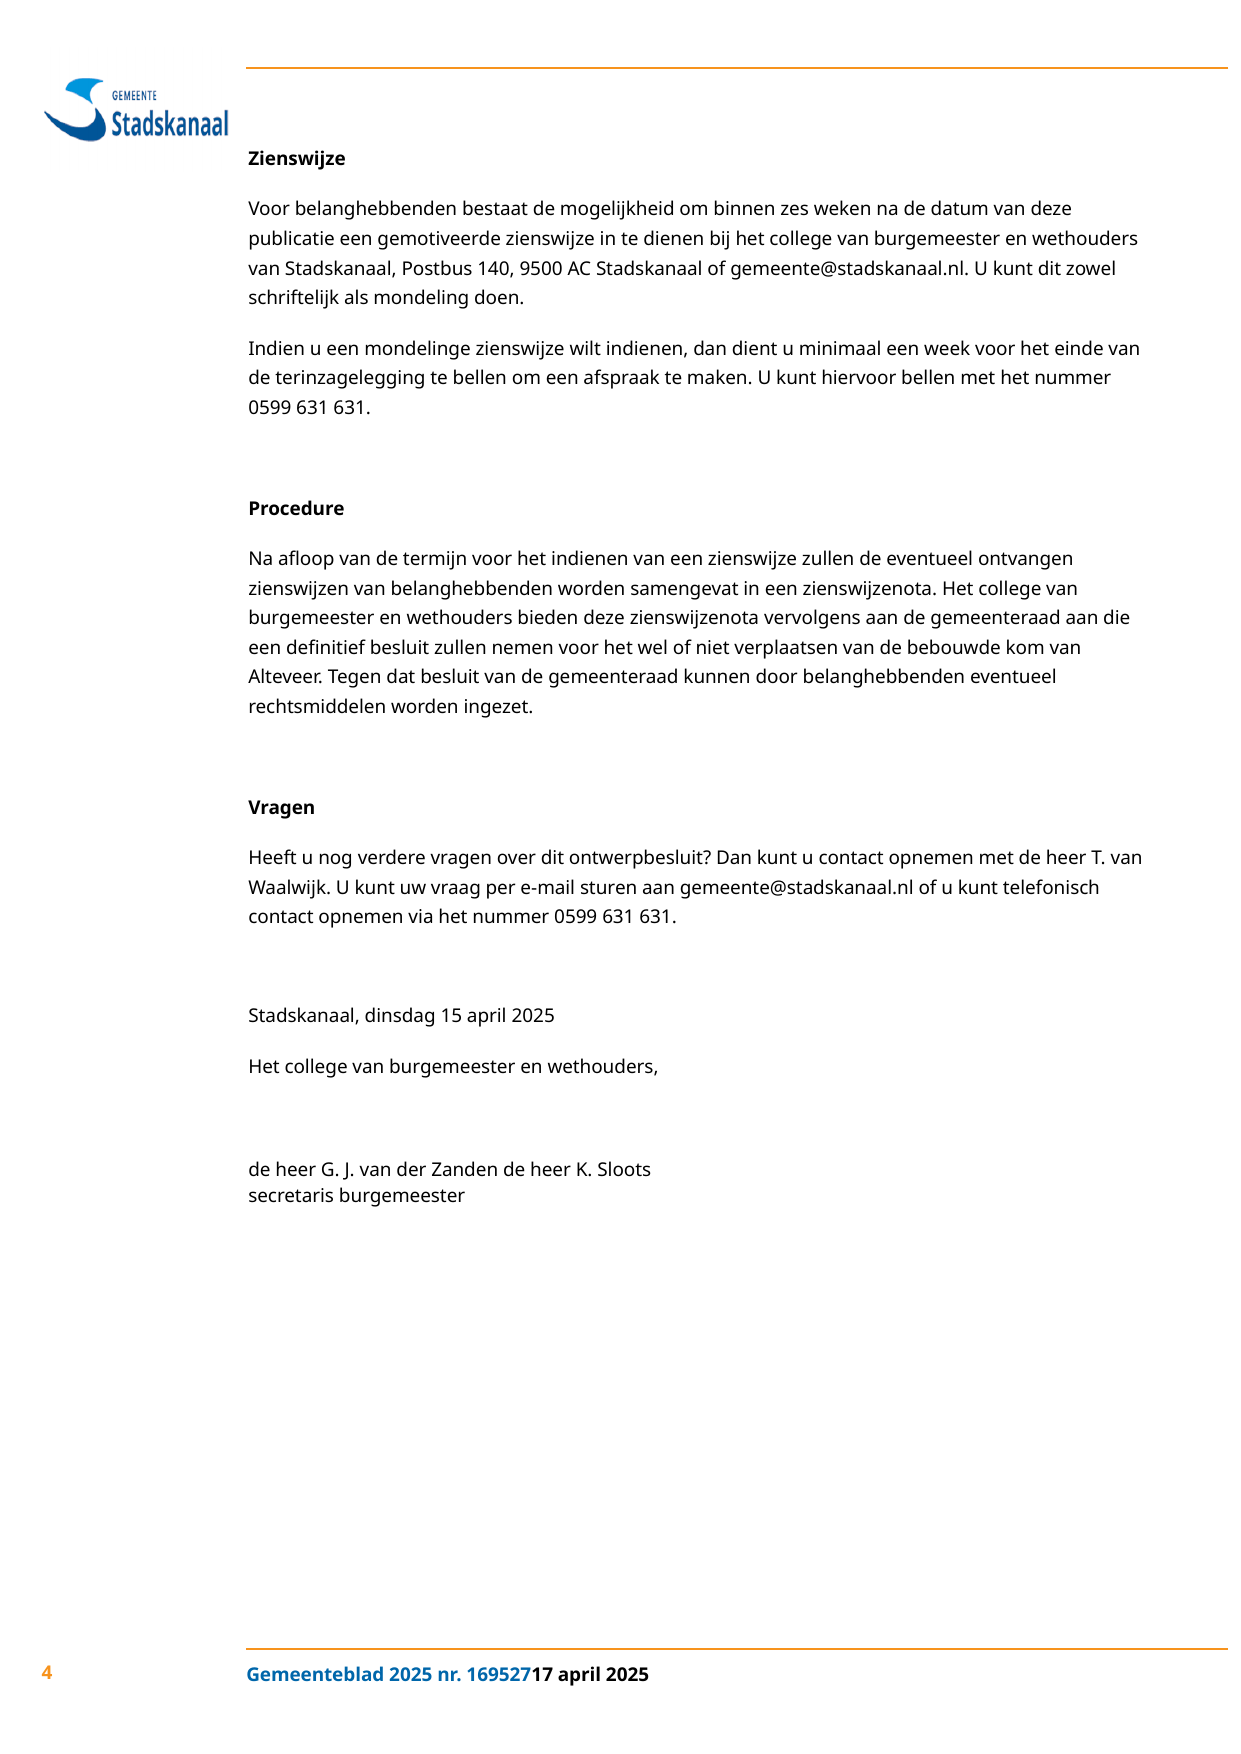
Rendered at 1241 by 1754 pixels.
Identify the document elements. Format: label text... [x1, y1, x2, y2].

text Zienswijze [248, 145, 1152, 171]
text Stadskanaal, dinsdag 15 april 2025 [248, 1002, 1152, 1027]
text Het college van burgemeester en wethouders, [248, 1053, 1152, 1079]
text Vragen [248, 794, 1152, 820]
text Indien u een mondelinge zienswijze wilt indienen, dan dient u minimaal een week voor het einde van de terinzagelegging te bellen om een afspraak te maken. U kunt hiervoor bellen met het nummer 0599 631 631. [248, 335, 1152, 420]
picture [41, 47, 231, 172]
text de heer G. J. van der Zanden de heer K. Sloots [248, 1156, 1152, 1182]
text Na afloop van de termijn voor het indienen van een zienswijze zullen de eventueel ontvangen zienswijzen van belanghebbenden worden samengevat in een zienswijzenota. Het college van burgemeester en wethouders bieden deze zienswijzenota vervolgens aan de gemeenteraad aan die een definitief besluit zullen nemen voor het wel of niet verplaatsen van de bebouwde kom van Alteveer. Tegen dat besluit van de gemeenteraad kunnen door belanghebbenden eventueel rechtsmiddelen worden ingezet. [248, 545, 1152, 719]
text Heeft u nog verdere vragen over dit ontwerpbesluit? Dan kunt u contact opnemen met de heer T. van Waalwijk. U kunt uw vraag per e-mail sturen aan gemeente@stadskanaal.nl of u kunt telefonisch contact opnemen via het nummer 0599 631 631. [248, 844, 1152, 929]
text Procedure [248, 495, 1152, 521]
text secretaris burgemeester [248, 1182, 1152, 1208]
text Voor belanghebbenden bestaat de mogelijkheid om binnen zes weken na de datum van deze publicatie een gemotiveerde zienswijze in te dienen bij het college van burgemeester en wethouders van Stadskanaal, Postbus 140, 9500 AC Stadskanaal of gemeente@stadskanaal.nl. U kunt dit zowel schriftelijk als mondeling doen. [248, 196, 1152, 310]
